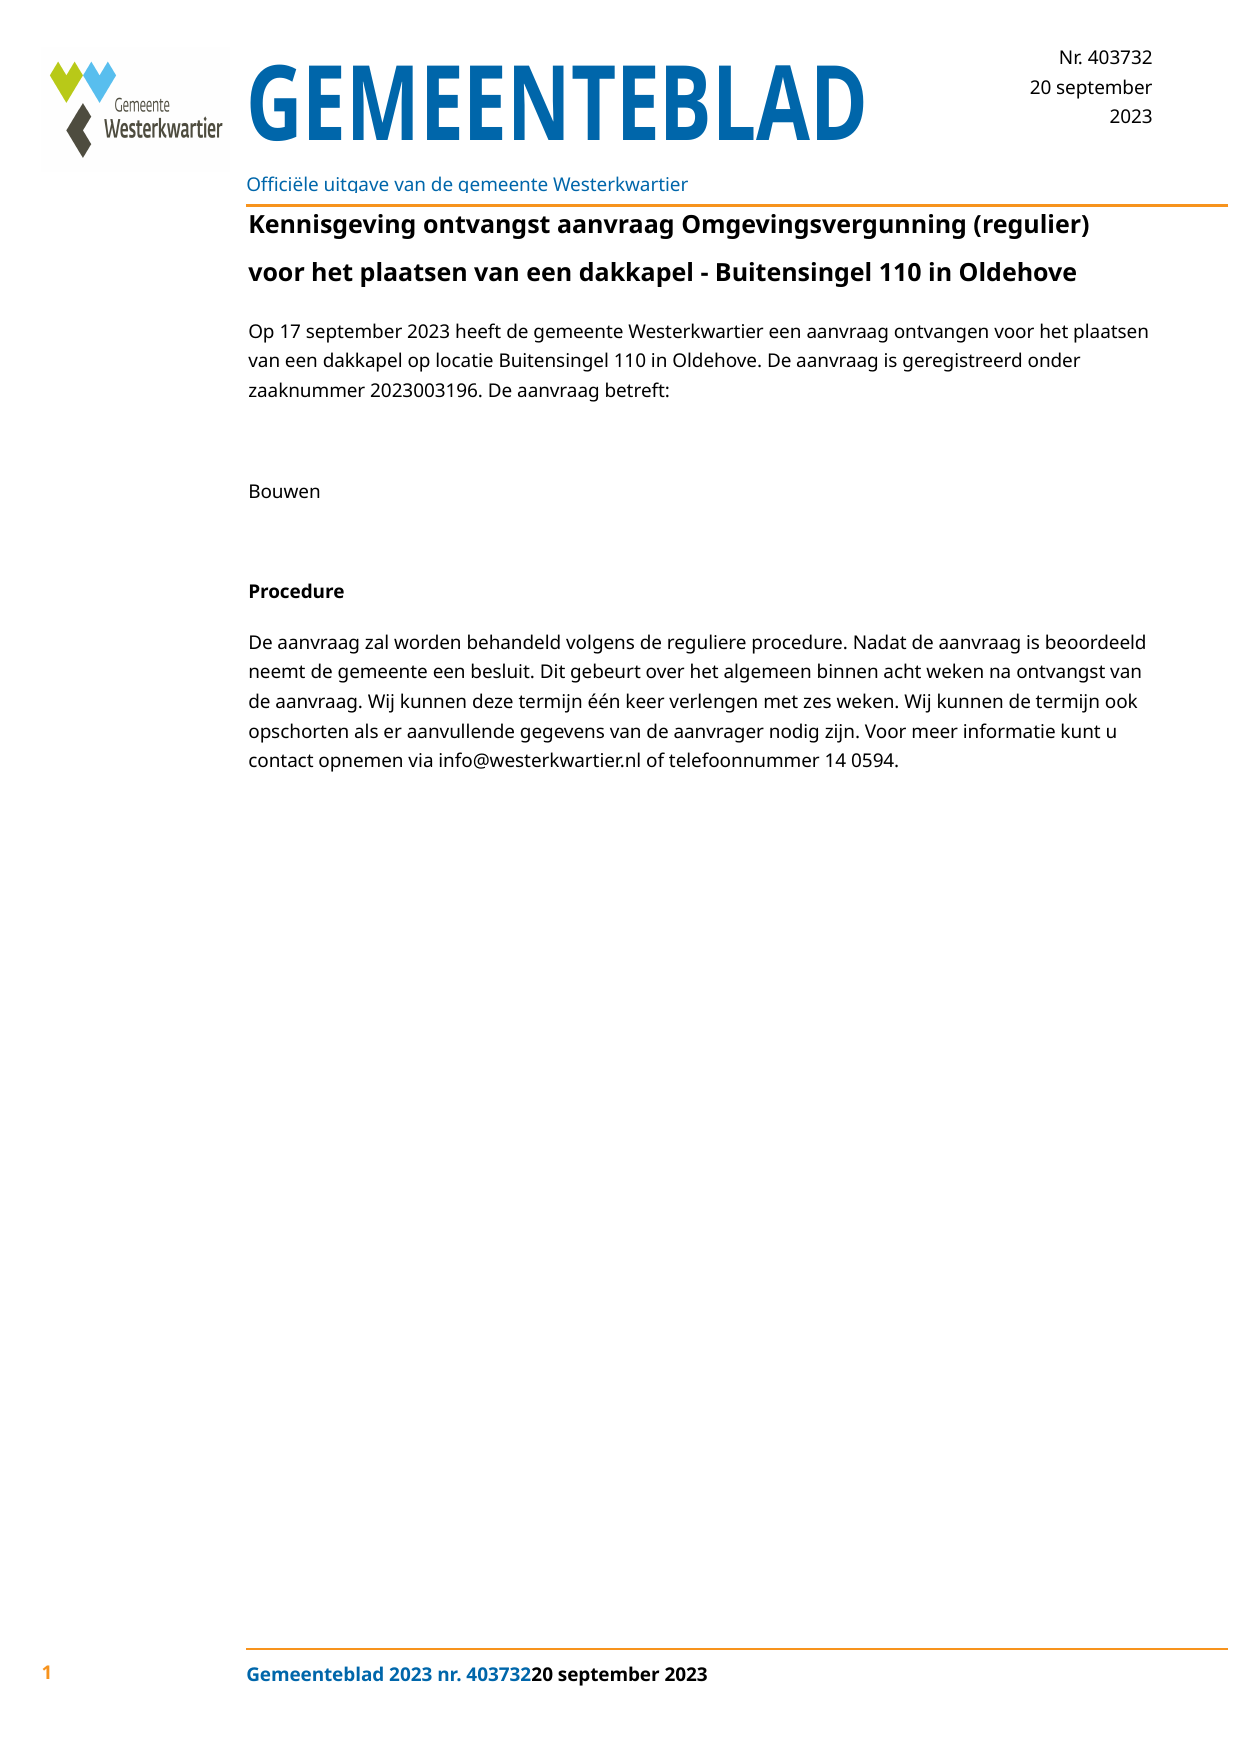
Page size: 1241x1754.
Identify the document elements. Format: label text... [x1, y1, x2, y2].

text Procedure [248, 579, 1152, 604]
text Bouwen [248, 478, 1152, 504]
text De aanvraag zal worden behandeld volgens de reguliere procedure. Nadat de aanvraag is beoordeeld neemt de gemeente een besluit. Dit gebeurt over het algemeen binnen acht weken na ontvangst van de aanvraag. Wij kunnen deze termijn één keer verlengen met zes weken. Wij kunnen de termijn ook opschorten als er aanvullende gegevens van de aanvrager nodig zijn. Voor meer informatie kunt u contact opnemen via info@westerkwartier.nl of telefoonnummer 14 0594. [248, 629, 1152, 773]
text Op 17 september 2023 heeft de gemeente Westerkwartier een aanvraag ontvangen voor het plaatsen van een dakkapel op locatie Buitensingel 110 in Oldehove. De aanvraag is geregistreerd onder zaaknummer 2023003196. De aanvraag betreft: [248, 318, 1152, 403]
picture [41, 47, 231, 172]
text Kennisgeving ontvangst aanvraag Omgevingsvergunning (regulier) voor het plaatsen van een dakkapel - Buitensingel 110 in Oldehove [248, 207, 1152, 288]
